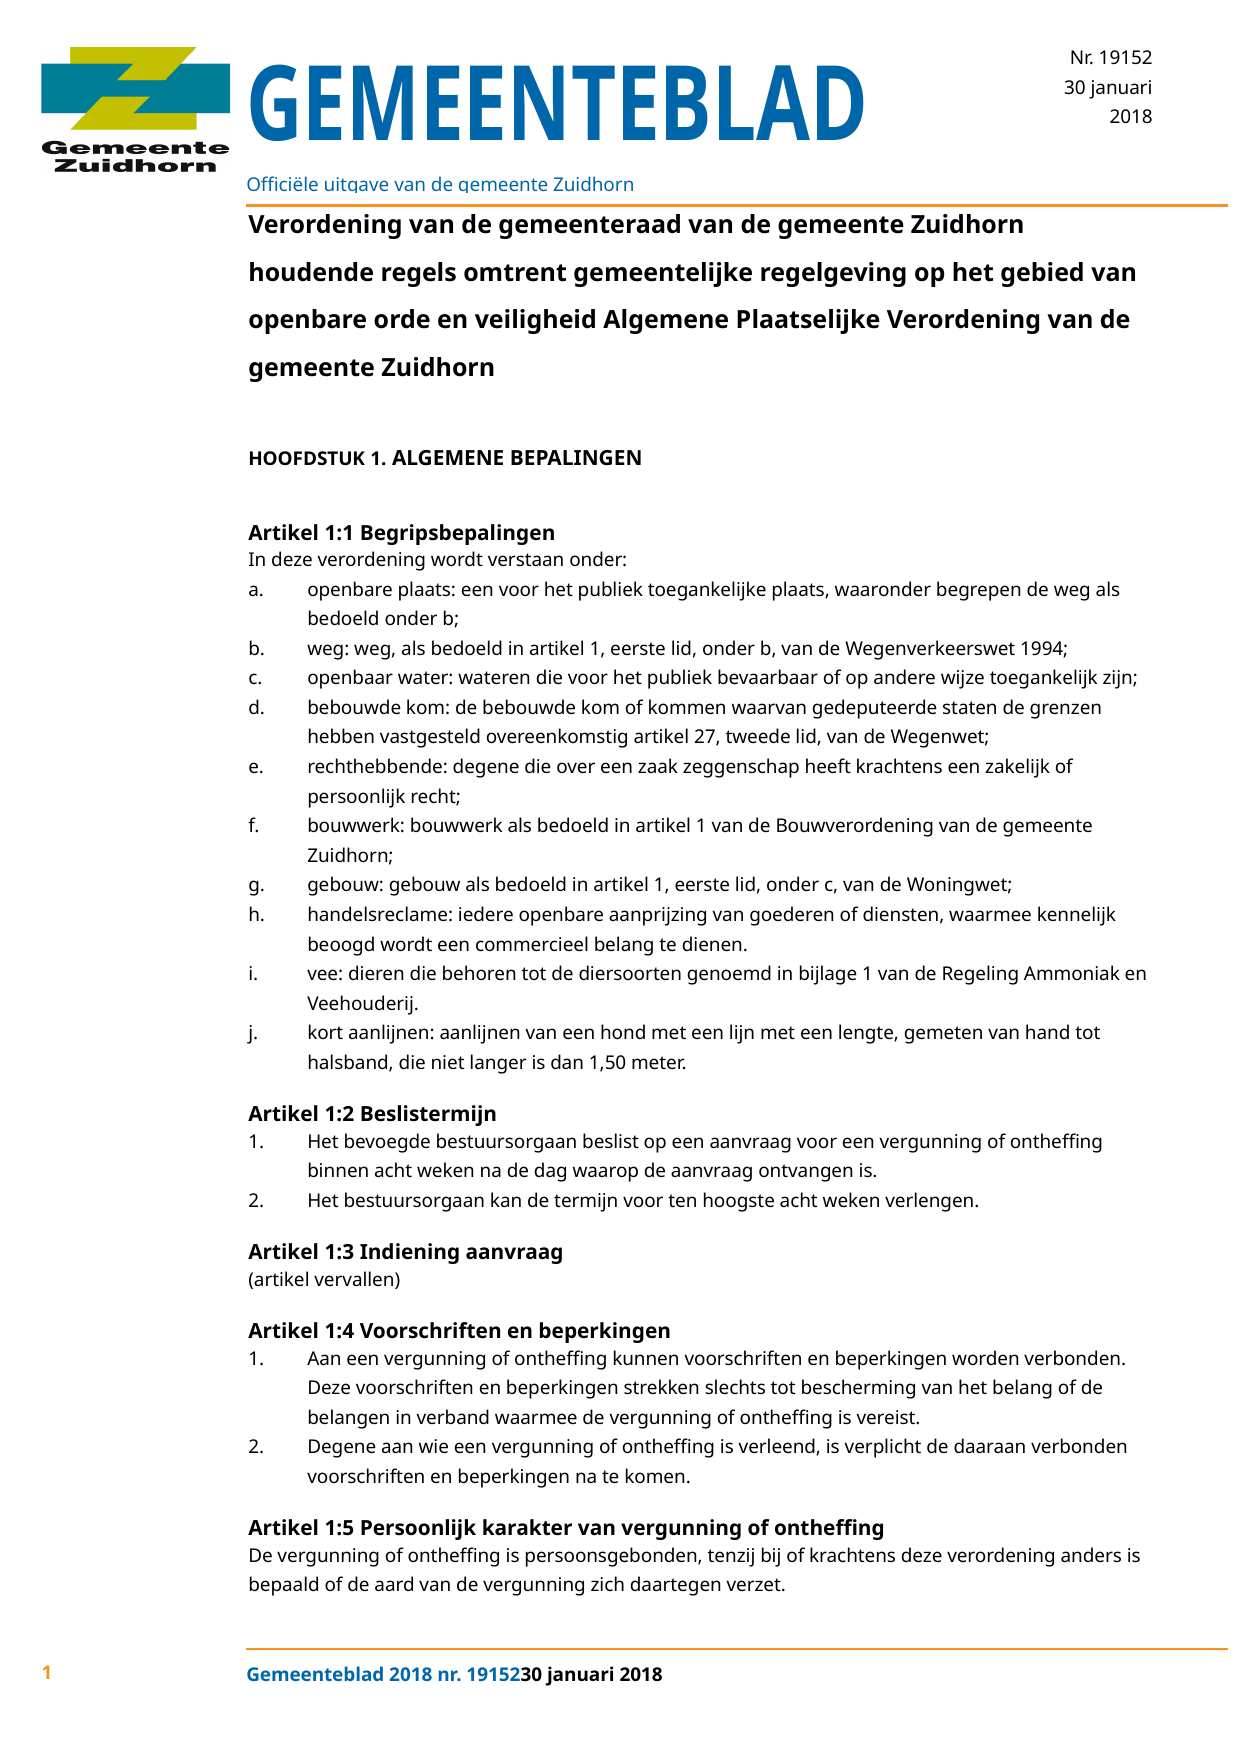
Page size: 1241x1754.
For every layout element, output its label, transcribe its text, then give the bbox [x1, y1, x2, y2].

text De vergunning of ontheffing is persoonsgebonden, tenzij bij of krachtens deze verordening anders is bepaald of de aard van de vergunning zich daartegen verzet. [248, 1542, 1152, 1597]
list bebouwde kom: de bebouwde kom of kommen waarvan gedeputeerde staten de grenzen hebben vastgesteld overeenkomstig artikel 27, tweede lid, van de Wegenwet; [248, 694, 1152, 749]
list kort aanlijnen: aanlijnen van een hond met een lijn met een lengte, gemeten van hand tot halsband, die niet langer is dan 1,50 meter. [248, 1019, 1152, 1075]
text Artikel 1:5 Persoonlijk karakter van vergunning of ontheffing [248, 1513, 1152, 1542]
list rechthebbende: degene die over een zaak zeggenschap heeft krachtens een zakelijk of persoonlijk recht; [248, 753, 1152, 808]
text Verordening van de gemeenteraad van de gemeente Zuidhorn houdende regels omtrent gemeentelijke regelgeving op het gebied van openbare orde en veiligheid Algemene Plaatselijke Verordening van de gemeente Zuidhorn [248, 207, 1152, 384]
text HOOFDSTUK 1. ALGEMENE BEPALINGEN [248, 443, 1152, 471]
picture [41, 47, 231, 172]
list bouwwerk: bouwwerk als bedoeld in artikel 1 van de Bouwverordening van de gemeente Zuidhorn; [248, 812, 1152, 868]
list handelsreclame: iedere openbare aanprijzing van goederen of diensten, waarmee kennelijk beoogd wordt een commercieel belang te dienen. [248, 901, 1152, 956]
text Artikel 1:1 Begripsbepalingen [248, 518, 1152, 546]
text Artikel 1:2 Beslistermijn [248, 1099, 1152, 1128]
text Artikel 1:3 Indiening aanvraag [248, 1237, 1152, 1266]
list Het bestuursorgaan kan de termijn voor ten hoogste acht weken verlengen. [248, 1187, 1152, 1213]
text Artikel 1:4 Voorschriften en beperkingen [248, 1316, 1152, 1345]
text In deze verordening wordt verstaan onder: [248, 546, 1152, 572]
list Aan een vergunning of ontheffing kunnen voorschriften en beperkingen worden verbonden. Deze voorschriften en beperkingen strekken slechts tot bescherming van het belang of de belangen in verband waarmee de vergunning of ontheffing is vereist. [248, 1345, 1152, 1430]
list gebouw: gebouw als bedoeld in artikel 1, eerste lid, onder c, van de Woningwet; [248, 872, 1152, 897]
text (artikel vervallen) [248, 1266, 1152, 1292]
list Degene aan wie een vergunning of ontheffing is verleend, is verplicht de daaraan verbonden voorschriften en beperkingen na te komen. [248, 1433, 1152, 1489]
list openbare plaats: een voor het publiek toegankelijke plaats, waaronder begrepen de weg als bedoeld onder b; [248, 576, 1152, 631]
list weg: weg, als bedoeld in artikel 1, eerste lid, onder b, van de Wegenverkeerswet 1994; [248, 635, 1152, 661]
list openbaar water: wateren die voor het publiek bevaarbaar of op andere wijze toegankelijk zijn; [248, 664, 1152, 690]
list Het bevoegde bestuursorgaan beslist op een aanvraag voor een vergunning of ontheffing binnen acht weken na de dag waarop de aanvraag ontvangen is. [248, 1128, 1152, 1183]
list vee: dieren die behoren tot de diersoorten genoemd in bijlage 1 van de Regeling Ammoniak en Veehouderij. [248, 960, 1152, 1016]
